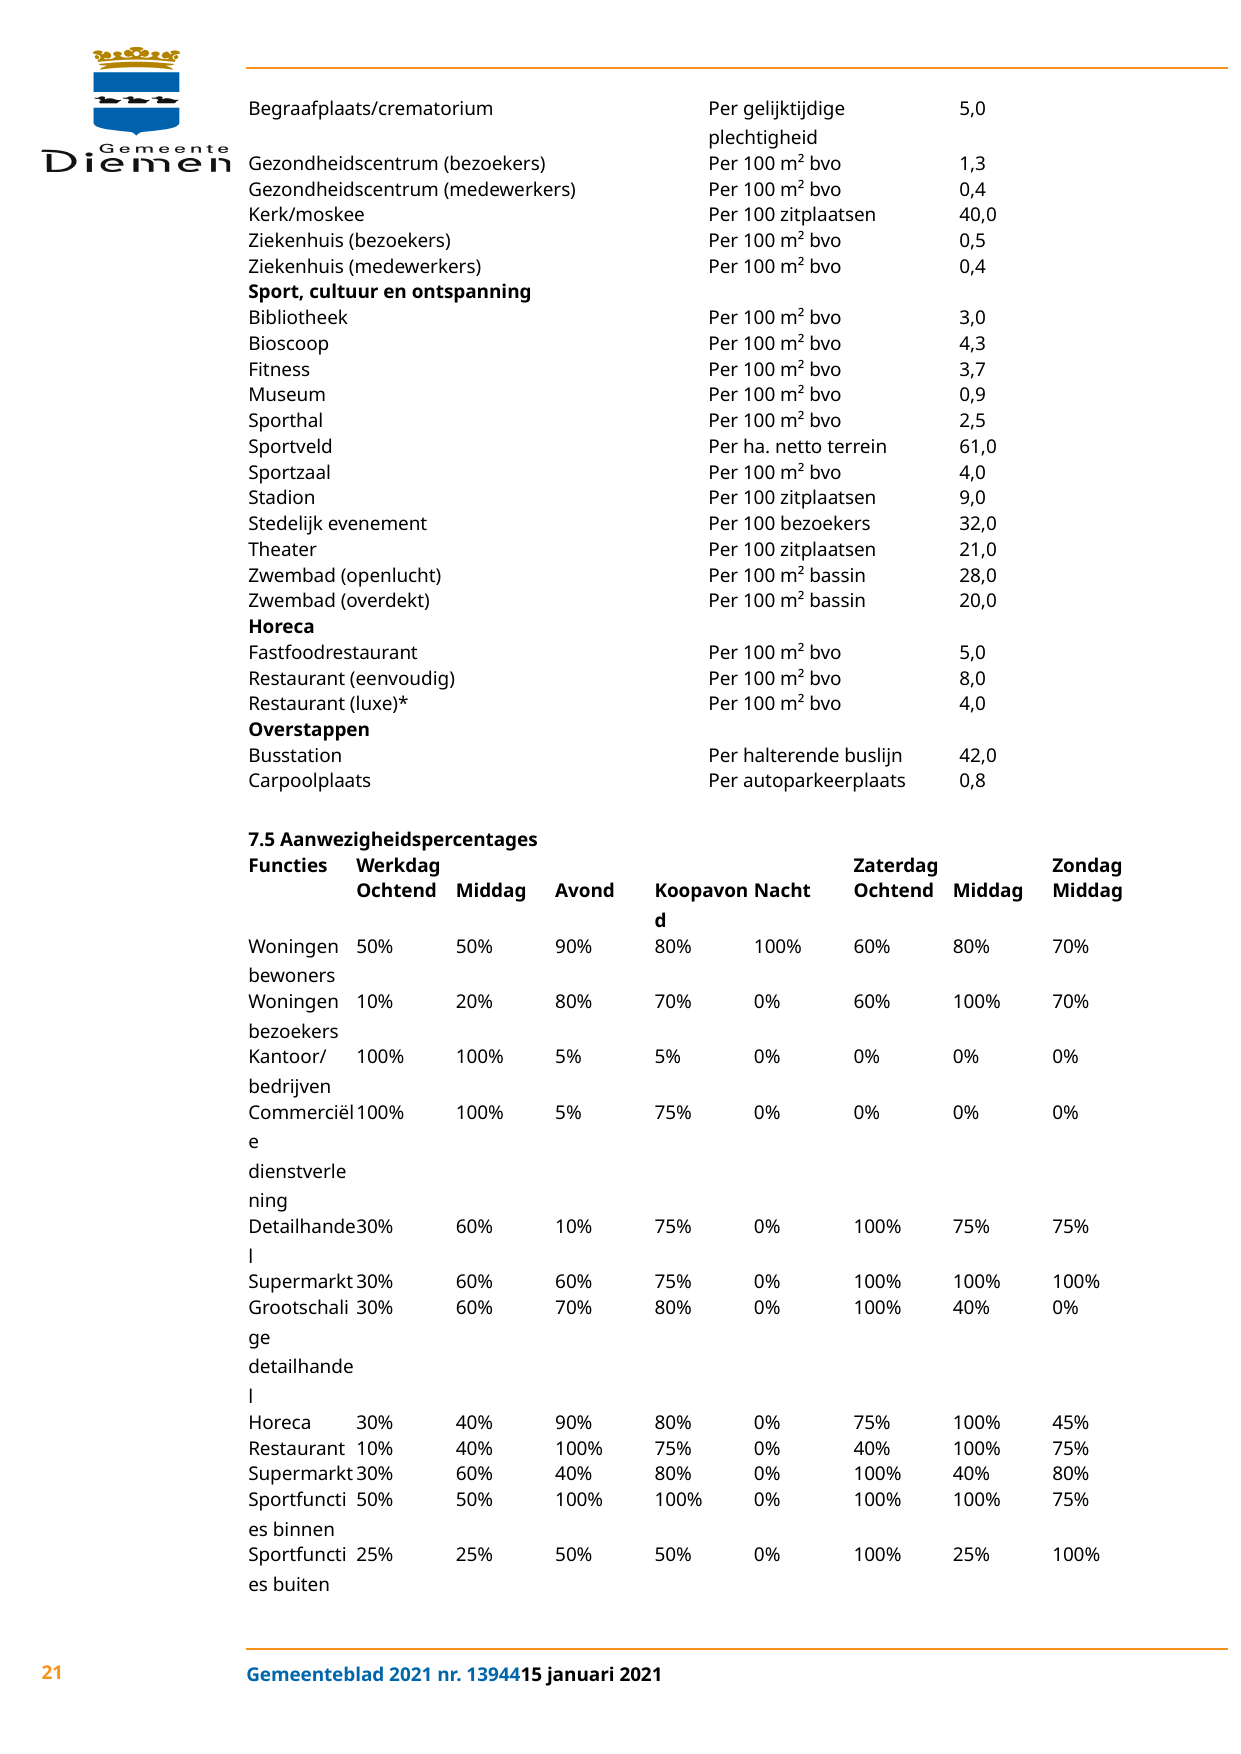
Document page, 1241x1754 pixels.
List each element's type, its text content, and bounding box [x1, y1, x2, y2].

table_cell 50% [654, 1541, 754, 1597]
table_cell 10% [356, 988, 456, 1044]
table_cell Per 100 m² bvo [708, 459, 959, 484]
table_cell Sporthal [248, 408, 708, 433]
table_cell 1,3 [959, 150, 1152, 176]
table_cell Per 100 m² bassin [708, 562, 959, 587]
table_cell Museum [248, 382, 708, 407]
table_cell 30% [356, 1460, 456, 1486]
table_cell 80% [654, 1295, 754, 1409]
table_cell 30% [356, 1214, 456, 1269]
table_cell 0% [754, 1099, 853, 1213]
table_cell Kerk/moskee [248, 202, 708, 227]
table_cell 0% [754, 1435, 853, 1460]
table_cell Per 100 m² bvo [708, 408, 959, 433]
table_cell 60% [456, 1295, 555, 1409]
table_cell 0% [754, 988, 853, 1044]
table_cell 100% [853, 1541, 953, 1597]
table_cell 75% [953, 1214, 1052, 1269]
table_cell 9,0 [959, 485, 1152, 510]
table_cell 0,8 [959, 768, 1152, 793]
table_cell 75% [654, 1214, 754, 1269]
table_cell 50% [456, 933, 555, 988]
table_cell 0,9 [959, 382, 1152, 407]
table_cell 60% [456, 1460, 555, 1486]
table_cell 75% [853, 1409, 953, 1435]
table_cell Sportveld [248, 433, 708, 459]
table_cell Middag [456, 878, 555, 933]
table_cell Per 100 m² bvo [708, 227, 959, 253]
table_cell Gezondheidscentrum (medewerkers) [248, 176, 708, 202]
table_cell Per 100 zitplaatsen [708, 536, 959, 562]
table_cell Sport, cultuur en ontspanning [248, 279, 1152, 304]
table_cell 5% [555, 1099, 654, 1213]
table_cell 100% [754, 933, 853, 988]
table_cell Per 100 m² bvo [708, 253, 959, 279]
table_cell Busstation [248, 742, 708, 768]
table_cell Commerciële dienstverlening [248, 1099, 356, 1213]
table_cell 100% [1052, 1541, 1152, 1597]
table_cell Per 100 m² bvo [708, 356, 959, 382]
table_cell 0% [853, 1044, 953, 1099]
table_cell Theater [248, 536, 708, 562]
table_cell 0,5 [959, 227, 1152, 253]
table_cell Zwembad (overdekt) [248, 588, 708, 613]
table_cell Middag [1052, 878, 1152, 933]
table_header Werkdag [356, 852, 853, 878]
table_cell 0% [754, 1409, 853, 1435]
table_cell 100% [853, 1460, 953, 1486]
table_cell 45% [1052, 1409, 1152, 1435]
table_cell 100% [953, 1269, 1052, 1294]
table_cell Horeca [248, 1409, 356, 1435]
table_cell 4,3 [959, 330, 1152, 356]
table_cell 10% [555, 1214, 654, 1269]
table_cell 61,0 [959, 433, 1152, 459]
table_cell 28,0 [959, 562, 1152, 587]
table_cell 100% [853, 1214, 953, 1269]
table_cell 100% [555, 1435, 654, 1460]
table_cell 80% [1052, 1460, 1152, 1486]
table_header Functies [248, 852, 356, 933]
text 7.5 Aanwezigheidspercentages [248, 826, 1152, 852]
table_cell Per ha. netto terrein [708, 433, 959, 459]
table_header Zaterdag [853, 852, 1052, 878]
table_cell Bibliotheek [248, 305, 708, 330]
table_cell 75% [654, 1099, 754, 1213]
table_cell 0,4 [959, 176, 1152, 202]
table_cell Kantoor/bedrijven [248, 1044, 356, 1099]
table_cell 0% [754, 1541, 853, 1597]
table_cell Per 100 m² bvo [708, 176, 959, 202]
table_cell 3,0 [959, 305, 1152, 330]
table_cell Overstappen [248, 716, 1152, 742]
table_cell 30% [356, 1269, 456, 1294]
table_cell 40% [953, 1295, 1052, 1409]
table_cell Per halterende buslijn [708, 742, 959, 768]
table_cell Zwembad (openlucht) [248, 562, 708, 587]
table_cell 70% [555, 1295, 654, 1409]
table_cell 40% [853, 1435, 953, 1460]
table_cell 50% [456, 1486, 555, 1541]
table_cell 21,0 [959, 536, 1152, 562]
table_cell Begraafplaats/crematorium [248, 95, 708, 150]
table_cell 0% [953, 1044, 1052, 1099]
table_header Zondag [1052, 852, 1152, 878]
table_cell 100% [853, 1269, 953, 1294]
table_cell Per 100 zitplaatsen [708, 485, 959, 510]
table_cell 50% [356, 933, 456, 988]
table_cell Stedelijk evenement [248, 510, 708, 536]
table_cell Per 100 m² bvo [708, 305, 959, 330]
table_cell 8,0 [959, 665, 1152, 690]
table_cell 0% [754, 1460, 853, 1486]
table_cell 30% [356, 1295, 456, 1409]
table_cell Carpoolplaats [248, 768, 708, 793]
table_cell 100% [953, 1409, 1052, 1435]
table_cell Supermarkt [248, 1269, 356, 1294]
table_cell 80% [654, 1460, 754, 1486]
table_cell 25% [953, 1541, 1052, 1597]
table_cell 75% [1052, 1486, 1152, 1541]
table_cell Per autoparkeerplaats [708, 768, 959, 793]
table_cell 25% [456, 1541, 555, 1597]
table_cell Nacht [754, 878, 853, 933]
table_cell Ochtend [356, 878, 456, 933]
table_cell 5,0 [959, 95, 1152, 150]
table_cell Restaurant (luxe)* [248, 690, 708, 716]
table_cell Horeca [248, 613, 1152, 639]
table_cell 3,7 [959, 356, 1152, 382]
table_cell 60% [853, 988, 953, 1044]
table_cell Grootschalige detailhandel [248, 1295, 356, 1409]
table_cell 0% [1052, 1099, 1152, 1213]
table_cell Avond [555, 878, 654, 933]
table_cell Per 100 m² bvo [708, 690, 959, 716]
table_cell 32,0 [959, 510, 1152, 536]
table_cell 0,4 [959, 253, 1152, 279]
table_cell 0% [953, 1099, 1052, 1213]
table_cell 100% [356, 1099, 456, 1213]
table_cell Supermarkt [248, 1460, 356, 1486]
table_cell Per 100 m² bassin [708, 588, 959, 613]
table_cell 5% [555, 1044, 654, 1099]
table_cell 30% [356, 1409, 456, 1435]
table_cell 100% [1052, 1269, 1152, 1294]
table_cell 2,5 [959, 408, 1152, 433]
table_cell 25% [356, 1541, 456, 1597]
table_cell Per 100 m² bvo [708, 150, 959, 176]
table_cell 60% [555, 1269, 654, 1294]
table_cell 60% [456, 1269, 555, 1294]
table_cell 75% [1052, 1214, 1152, 1269]
table_cell Per 100 m² bvo [708, 382, 959, 407]
table_cell 0% [853, 1099, 953, 1213]
table_cell 100% [953, 988, 1052, 1044]
table_cell Ochtend [853, 878, 953, 933]
table_cell 0% [754, 1269, 853, 1294]
table_cell Restaurant (eenvoudig) [248, 665, 708, 690]
table_cell 80% [654, 1409, 754, 1435]
table_cell 10% [356, 1435, 456, 1460]
table_cell Fitness [248, 356, 708, 382]
table_cell 100% [654, 1486, 754, 1541]
table_cell 0% [754, 1214, 853, 1269]
table_cell 0% [1052, 1044, 1152, 1099]
table_cell 40% [953, 1460, 1052, 1486]
table_cell 100% [356, 1044, 456, 1099]
table_cell 5% [654, 1044, 754, 1099]
table_cell 75% [1052, 1435, 1152, 1460]
table_cell Middag [953, 878, 1052, 933]
table_cell 100% [456, 1044, 555, 1099]
table_cell 80% [555, 988, 654, 1044]
table_cell 40% [456, 1409, 555, 1435]
table_cell Sportfuncties binnen [248, 1486, 356, 1541]
table_cell Gezondheidscentrum (bezoekers) [248, 150, 708, 176]
table_cell Per 100 m² bvo [708, 665, 959, 690]
table_cell Ziekenhuis (medewerkers) [248, 253, 708, 279]
table_cell 50% [356, 1486, 456, 1541]
table_cell 100% [953, 1435, 1052, 1460]
table_cell 75% [654, 1435, 754, 1460]
table_cell 100% [953, 1486, 1052, 1541]
table_cell 70% [1052, 933, 1152, 988]
table_cell 60% [853, 933, 953, 988]
table_cell Woningen bewoners [248, 933, 356, 988]
table_cell 20,0 [959, 588, 1152, 613]
table_cell Sportzaal [248, 459, 708, 484]
table_cell 20% [456, 988, 555, 1044]
table_cell Detailhandel [248, 1214, 356, 1269]
table_cell 5,0 [959, 639, 1152, 665]
table_cell 60% [456, 1214, 555, 1269]
picture [41, 47, 231, 172]
table_cell 0% [754, 1295, 853, 1409]
table_cell 4,0 [959, 459, 1152, 484]
table_cell 80% [654, 933, 754, 988]
table_cell Per 100 m² bvo [708, 639, 959, 665]
table_cell 0% [754, 1044, 853, 1099]
table_cell 100% [853, 1295, 953, 1409]
table_cell 50% [555, 1541, 654, 1597]
table_cell Per gelijktijdige plechtigheid [708, 95, 959, 150]
table_cell 90% [555, 1409, 654, 1435]
table_cell 70% [654, 988, 754, 1044]
table_cell 100% [853, 1486, 953, 1541]
table_cell 90% [555, 933, 654, 988]
table_cell Per 100 zitplaatsen [708, 202, 959, 227]
table_cell Per 100 m² bvo [708, 330, 959, 356]
table_cell 100% [555, 1486, 654, 1541]
table_cell 42,0 [959, 742, 1152, 768]
table_cell 40% [555, 1460, 654, 1486]
table_cell 70% [1052, 988, 1152, 1044]
table_cell 0% [1052, 1295, 1152, 1409]
table_cell Ziekenhuis (bezoekers) [248, 227, 708, 253]
table_cell Bioscoop [248, 330, 708, 356]
table_cell 75% [654, 1269, 754, 1294]
table_cell 80% [953, 933, 1052, 988]
table_cell Koopavond [654, 878, 754, 933]
table_cell Restaurant [248, 1435, 356, 1460]
table_cell Sportfuncties buiten [248, 1541, 356, 1597]
table_cell Per 100 bezoekers [708, 510, 959, 536]
table_cell 0% [754, 1486, 853, 1541]
table_cell 40% [456, 1435, 555, 1460]
table_cell Woningen bezoekers [248, 988, 356, 1044]
table_cell 100% [456, 1099, 555, 1213]
table_cell 40,0 [959, 202, 1152, 227]
table_cell 4,0 [959, 690, 1152, 716]
table_cell Fastfoodrestaurant [248, 639, 708, 665]
table_cell Stadion [248, 485, 708, 510]
